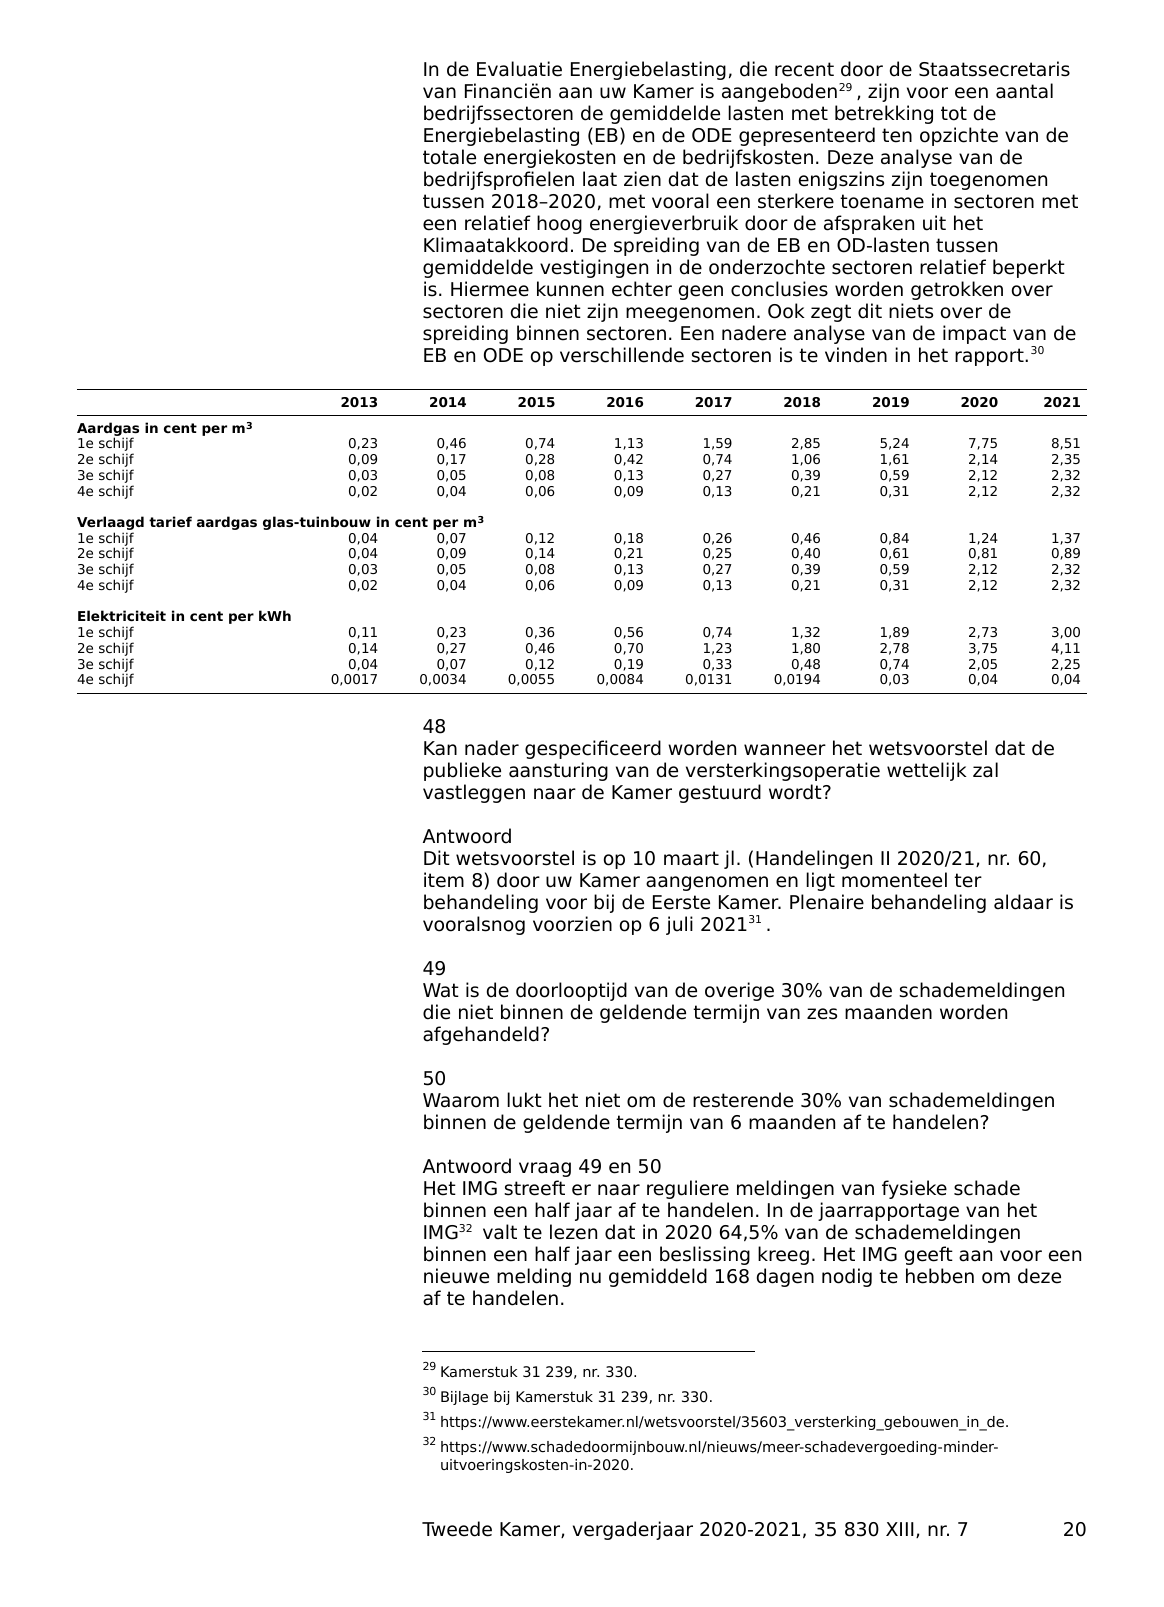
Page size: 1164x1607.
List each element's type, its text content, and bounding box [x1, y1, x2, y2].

text 48 [422, 716, 1087, 738]
text Antwoord vraag 49 en 50 [422, 1156, 1087, 1178]
table_cell 0,39 [738, 468, 827, 483]
table_cell Aardgas in cent per m3 [77, 416, 1087, 436]
table_cell 1e schijf [77, 531, 295, 546]
table_cell 1,24 [915, 531, 1004, 546]
table_cell 0,61 [827, 546, 915, 562]
table_cell 0,04 [384, 578, 472, 593]
table_cell 0,04 [1004, 672, 1087, 693]
table_cell 1,13 [561, 436, 649, 452]
table_cell 0,02 [295, 578, 384, 593]
table_cell 2,12 [915, 578, 1004, 593]
table_cell [561, 594, 649, 609]
table_cell 0,74 [650, 452, 738, 468]
table_cell 0,36 [473, 625, 561, 641]
table_cell 0,03 [827, 672, 915, 693]
table_cell 0,21 [738, 484, 827, 499]
table_cell 0,89 [1004, 546, 1087, 562]
table_cell 0,59 [827, 468, 915, 483]
text 49 [422, 958, 1087, 980]
table_cell 0,23 [295, 436, 384, 452]
table_cell 3e schijf [77, 468, 295, 483]
table_cell 1,23 [650, 641, 738, 656]
table_cell 2,85 [738, 436, 827, 452]
table_header 2016 [561, 390, 649, 415]
table_cell 0,19 [561, 656, 649, 672]
text Kan nader gespecificeerd worden wanneer het wetsvoorstel dat de publieke aansturing van de versterkingsoperatie wettelijk zal vastleggen naar de Kamer gestuurd wordt? [422, 738, 1087, 804]
table_cell [77, 499, 295, 515]
table_cell 2,78 [827, 641, 915, 656]
table_cell 0,05 [384, 468, 472, 483]
table_cell 0,03 [295, 468, 384, 483]
table_cell 0,12 [473, 656, 561, 672]
table_cell 4e schijf [77, 484, 295, 499]
table_cell 2,12 [915, 562, 1004, 578]
table_cell [650, 499, 738, 515]
table_cell 0,31 [827, 484, 915, 499]
table_cell 0,06 [473, 578, 561, 593]
text Wat is de doorlooptijd van de overige 30% van de schademeldingen die niet binnen de geldende termijn van zes maanden worden afgehandeld? [422, 980, 1087, 1046]
table_cell 2,05 [915, 656, 1004, 672]
table_cell 2,35 [1004, 452, 1087, 468]
table_cell 2,73 [915, 625, 1004, 641]
text Dit wetsvoorstel is op 10 maart jl. (Handelingen II 2020/21, nr. 60, item 8) door uw Kamer aangenomen en ligt momenteel ter behandeling voor bij de Eerste Kamer. Plenaire behandeling aldaar is vooralsnog voorzien op 6 juli 2021. [422, 848, 1087, 936]
table_cell 0,46 [738, 531, 827, 546]
table_cell 0,27 [650, 562, 738, 578]
table_cell 3,75 [915, 641, 1004, 656]
table_cell 0,21 [738, 578, 827, 593]
table_cell [650, 594, 738, 609]
table_cell 0,13 [650, 484, 738, 499]
table_cell 0,14 [295, 641, 384, 656]
text Kamerstuk 31 239, nr. 330. [422, 1360, 1087, 1382]
text https://www.eerstekamer.nl/wetsvoorstel/35603_versterking_gebouwen_in_de. [422, 1410, 1087, 1432]
table_cell 0,09 [295, 452, 384, 468]
table_cell 0,26 [650, 531, 738, 546]
table_cell 0,81 [915, 546, 1004, 562]
table_cell 4e schijf [77, 672, 295, 693]
table_cell 0,09 [561, 578, 649, 593]
table_cell 1,80 [738, 641, 827, 656]
table_cell 0,84 [827, 531, 915, 546]
table_cell 0,40 [738, 546, 827, 562]
table_cell 0,46 [384, 436, 472, 452]
table_cell 2,12 [915, 468, 1004, 483]
table_cell [473, 594, 561, 609]
table_cell 0,13 [650, 578, 738, 593]
table_cell 0,0055 [473, 672, 561, 693]
table_cell 1,89 [827, 625, 915, 641]
table_cell [1004, 499, 1087, 515]
text Waarom lukt het niet om de resterende 30% van schademeldingen binnen de geldende termijn van 6 maanden af te handelen? [422, 1090, 1087, 1134]
table_cell 0,02 [295, 484, 384, 499]
table_cell [915, 499, 1004, 515]
table_cell 1,59 [650, 436, 738, 452]
table_header 2015 [473, 390, 561, 415]
table_cell 0,21 [561, 546, 649, 562]
table_cell 1e schijf [77, 436, 295, 452]
table_header 2019 [827, 390, 915, 415]
table_cell 0,05 [384, 562, 472, 578]
table_cell 2,32 [1004, 578, 1087, 593]
table_cell 8,51 [1004, 436, 1087, 452]
table_cell 0,03 [295, 562, 384, 578]
table_cell 0,06 [473, 484, 561, 499]
table_cell 0,18 [561, 531, 649, 546]
table_cell [473, 499, 561, 515]
text Bijlage bij Kamerstuk 31 239, nr. 330. [422, 1385, 1087, 1407]
table_cell 0,11 [295, 625, 384, 641]
table_cell 0,17 [384, 452, 472, 468]
table_cell 1,32 [738, 625, 827, 641]
table_cell 2e schijf [77, 546, 295, 562]
table_cell 2,32 [1004, 468, 1087, 483]
table_cell 1,06 [738, 452, 827, 468]
table_cell 0,09 [384, 546, 472, 562]
table_cell 4,11 [1004, 641, 1087, 656]
table_cell 2,32 [1004, 562, 1087, 578]
table_cell [915, 594, 1004, 609]
table_cell 0,04 [915, 672, 1004, 693]
table_cell 0,33 [650, 656, 738, 672]
table_cell [738, 499, 827, 515]
table_cell 0,31 [827, 578, 915, 593]
table_cell 0,04 [295, 656, 384, 672]
table_cell [384, 594, 472, 609]
table_cell 0,13 [561, 562, 649, 578]
table_cell 0,27 [650, 468, 738, 483]
table_cell [738, 594, 827, 609]
text 50 [422, 1068, 1087, 1090]
table_cell 0,28 [473, 452, 561, 468]
table_header 2014 [384, 390, 472, 415]
table_cell 0,59 [827, 562, 915, 578]
table_cell 0,13 [561, 468, 649, 483]
table_cell 0,39 [738, 562, 827, 578]
table_cell 0,07 [384, 656, 472, 672]
table_cell 0,09 [561, 484, 649, 499]
table_cell 0,27 [384, 641, 472, 656]
table_cell 0,46 [473, 641, 561, 656]
table_cell 1e schijf [77, 625, 295, 641]
table_cell [384, 499, 472, 515]
table_cell 0,08 [473, 562, 561, 578]
table_cell 0,04 [295, 546, 384, 562]
table_cell 5,24 [827, 436, 915, 452]
table_cell 0,0131 [650, 672, 738, 693]
table_cell 0,0084 [561, 672, 649, 693]
table_cell 0,0194 [738, 672, 827, 693]
table_cell 0,74 [827, 656, 915, 672]
table_cell 4e schijf [77, 578, 295, 593]
table_cell 2e schijf [77, 641, 295, 656]
text Antwoord [422, 826, 1087, 848]
table_cell 7,75 [915, 436, 1004, 452]
table_cell 1,61 [827, 452, 915, 468]
table_cell [295, 499, 384, 515]
text Het IMG streeft er naar reguliere meldingen van fysieke schade binnen een half jaar af te handelen. In de jaarrapportage van het IMG valt te lezen dat in 2020 64,5% van de schademeldingen binnen een half jaar een beslissing kreeg. Het IMG geeft aan voor een nieuwe melding nu gemiddeld 168 dagen nodig te hebben om deze af te handelen. [422, 1178, 1087, 1310]
table_header 2021 [1004, 390, 1087, 415]
table_cell 0,0034 [384, 672, 472, 693]
table_cell 2,14 [915, 452, 1004, 468]
table_cell 2,25 [1004, 656, 1087, 672]
table_cell 2,12 [915, 484, 1004, 499]
table_cell 3e schijf [77, 562, 295, 578]
table_cell [561, 499, 649, 515]
table_cell 0,08 [473, 468, 561, 483]
table_cell 0,70 [561, 641, 649, 656]
table_header 2017 [650, 390, 738, 415]
table_cell [827, 594, 915, 609]
table_cell 0,07 [384, 531, 472, 546]
table_cell [1004, 594, 1087, 609]
table_cell 0,0017 [295, 672, 384, 693]
table_header 2018 [738, 390, 827, 415]
table_header 2020 [915, 390, 1004, 415]
text In de Evaluatie Energiebelasting, die recent door de Staatssecretaris van Financiën aan uw Kamer is aangeboden, zijn voor een aantal bedrijfssectoren de gemiddelde lasten met betrekking tot de Energiebelasting (EB) en de ODE gepresenteerd ten opzichte van de totale energiekosten en de bedrijfskosten. Deze analyse van de bedrijfsprofielen laat zien dat de lasten enigszins zijn toegenomen tussen 2018–2020, met vooral een sterkere toename in sectoren met een relatief hoog energieverbruik door de afspraken uit het Klimaatakkoord. De spreiding van de EB en OD-lasten tussen gemiddelde vestigingen in de onderzochte sectoren relatief beperkt is. Hiermee kunnen echter geen conclusies worden getrokken over sectoren die niet zijn meegenomen. Ook zegt dit niets over de spreiding binnen sectoren. Een nadere analyse van de impact van de EB en ODE op verschillende sectoren is te vinden in het rapport. [422, 59, 1087, 367]
table_cell [295, 594, 384, 609]
table_cell [827, 499, 915, 515]
table_cell 0,48 [738, 656, 827, 672]
table_cell Elektriciteit in cent per kWh [77, 609, 1087, 625]
table_cell 0,42 [561, 452, 649, 468]
table_cell 0,23 [384, 625, 472, 641]
table_cell 3e schijf [77, 656, 295, 672]
table_cell 0,12 [473, 531, 561, 546]
table_cell 0,04 [384, 484, 472, 499]
table_cell 2e schijf [77, 452, 295, 468]
table_cell Verlaagd tarief aardgas glas-tuinbouw in cent per m3 [77, 515, 1087, 531]
table_cell [77, 594, 295, 609]
table_header [77, 390, 295, 415]
table_cell 0,25 [650, 546, 738, 562]
table_cell 3,00 [1004, 625, 1087, 641]
text https://www.schadedoormijnbouw.nl/nieuws/meer-schadevergoeding-minder-uitvoeringskosten-in-2020. [422, 1435, 1087, 1474]
table_header 2013 [295, 390, 384, 415]
table_cell 0,14 [473, 546, 561, 562]
table_cell 0,74 [650, 625, 738, 641]
table_cell 0,04 [295, 531, 384, 546]
table_cell 0,56 [561, 625, 649, 641]
table_cell 1,37 [1004, 531, 1087, 546]
table_cell 2,32 [1004, 484, 1087, 499]
table_cell 0,74 [473, 436, 561, 452]
